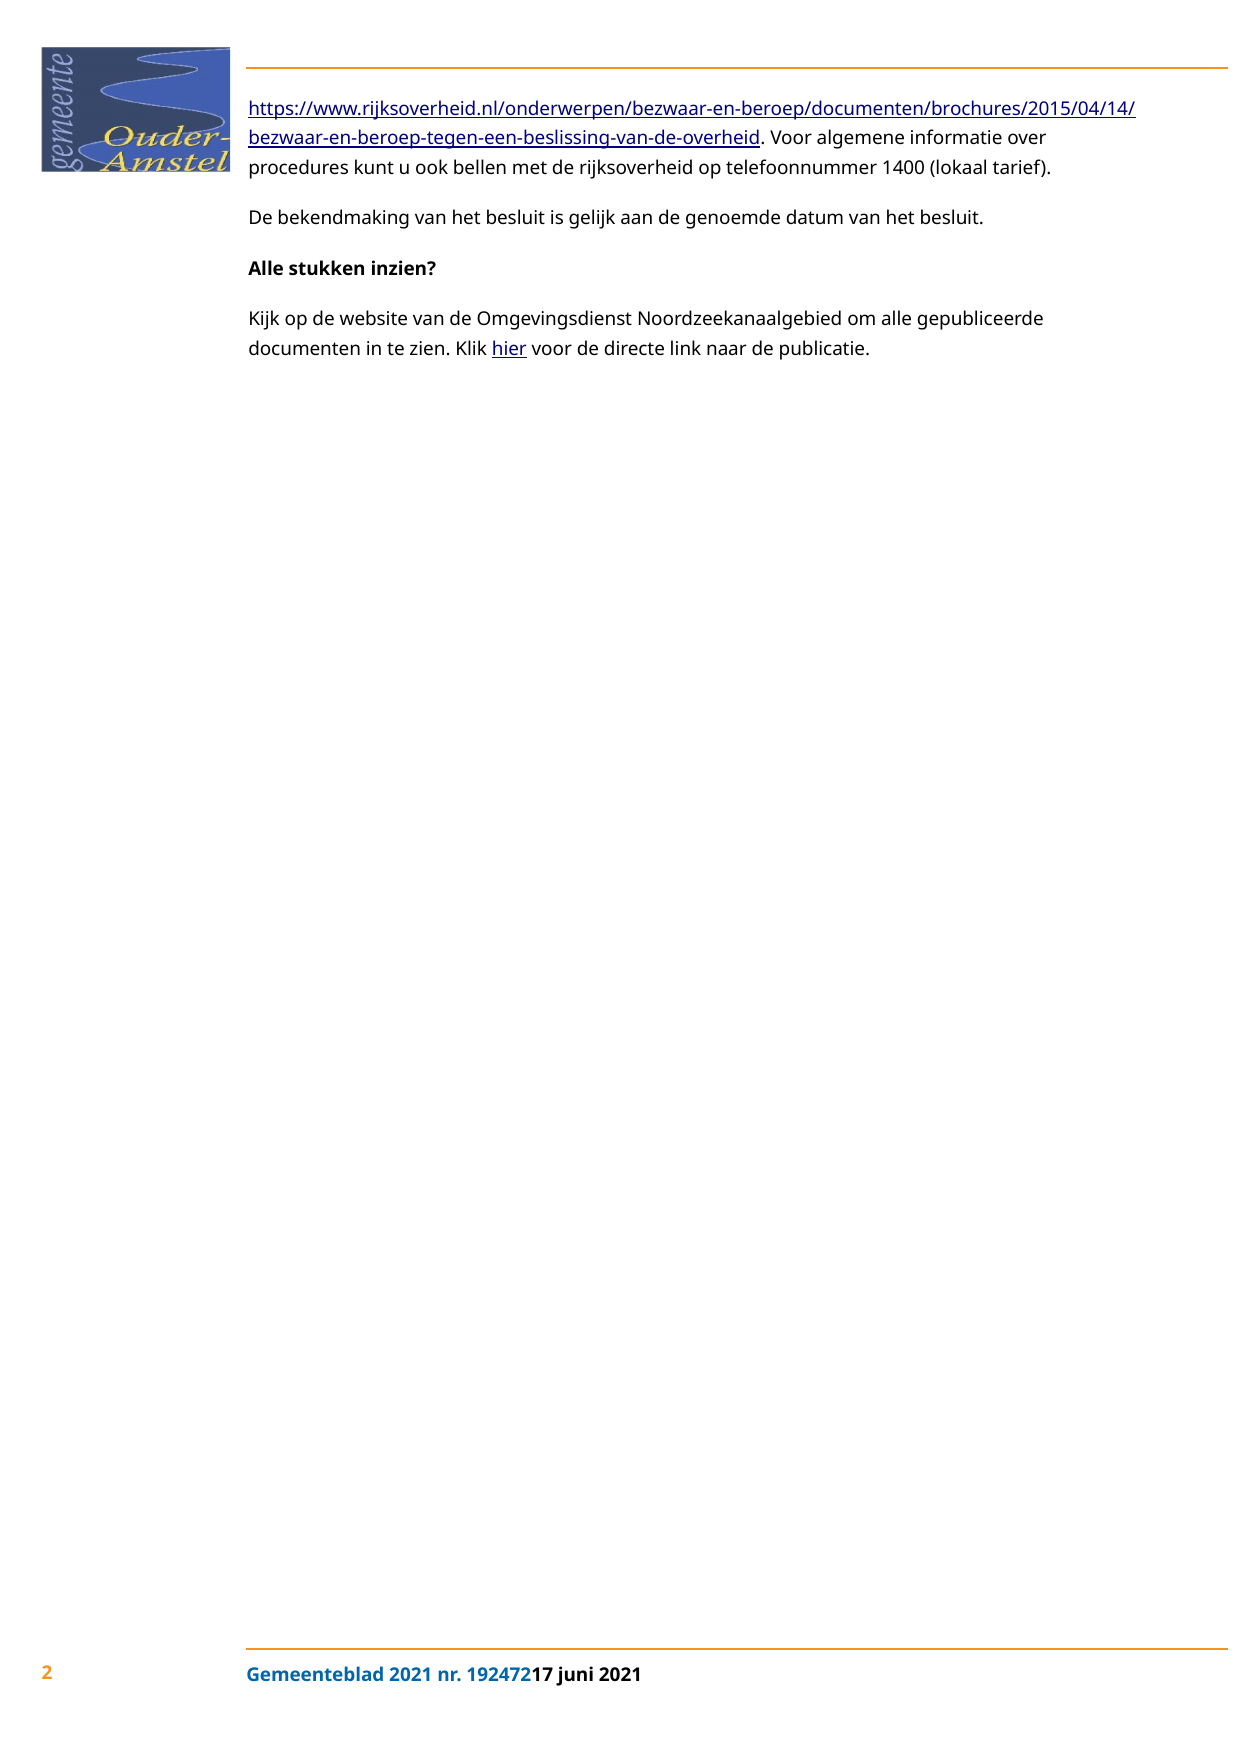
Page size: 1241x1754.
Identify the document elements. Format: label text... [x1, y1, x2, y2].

picture [41, 47, 231, 172]
text Kijk op de website van de Omgevingsdienst Noordzeekanaalgebied om alle gepubliceerde documenten in te zien. Klik hier voor de directe link naar de publicatie. [248, 305, 1152, 361]
text De bekendmaking van het besluit is gelijk aan de genoemde datum van het besluit. [248, 204, 1152, 230]
text https://www.rijksoverheid.nl/onderwerpen/bezwaar-en-beroep/documenten/brochures/2015/04/14/bezwaar-en-beroep-tegen-een-beslissing-van-de-overheid. Voor algemene informatie over procedures kunt u ook bellen met de rijksoverheid op telefoonnummer 1400 (lokaal tarief). [248, 95, 1152, 180]
text Alle stukken inzien? [248, 255, 1152, 281]
